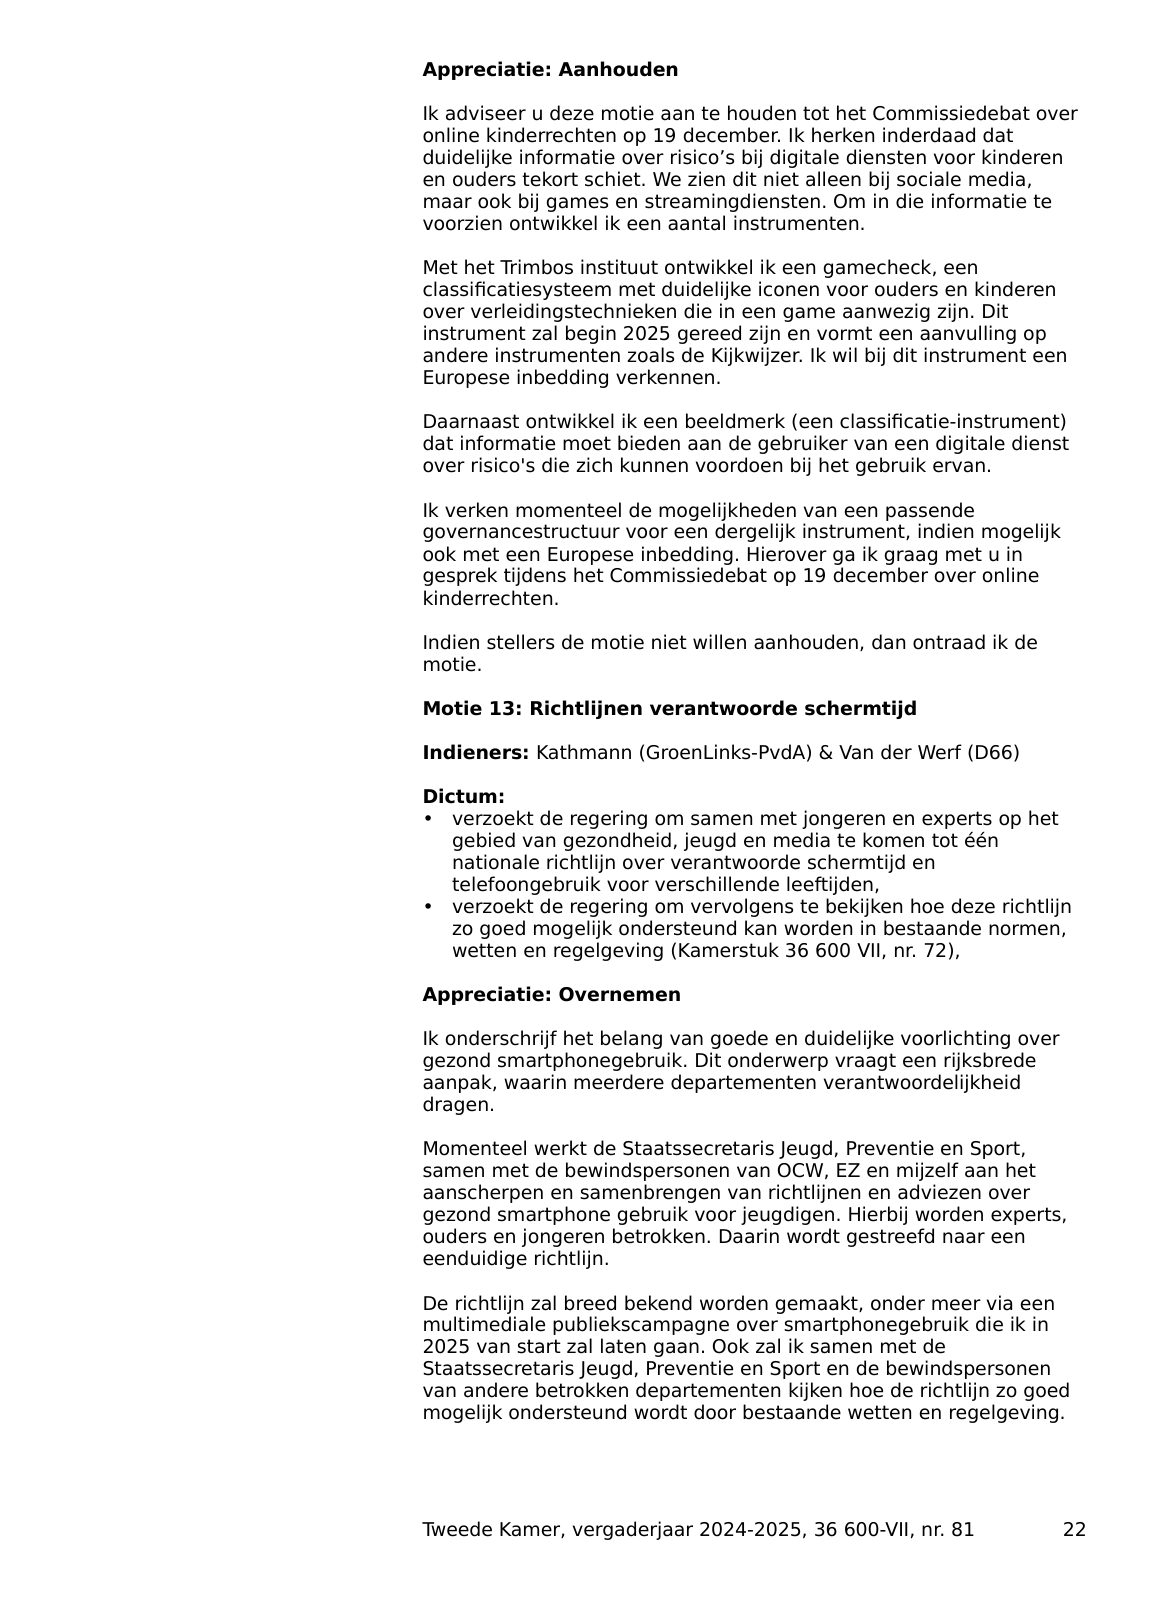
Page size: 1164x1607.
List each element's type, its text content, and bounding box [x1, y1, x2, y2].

subtitle Motie 13: Richtlijnen verantwoorde schermtijd [422, 698, 1087, 720]
text • verzoekt de regering om vervolgens te bekijken hoe deze richtlijn zo goed mogelijk ondersteund kan worden in bestaande normen, wetten en regelgeving (Kamerstuk 36 600 VII, nr. 72), [422, 896, 1087, 962]
subtitle Appreciatie: Aanhouden [422, 59, 1087, 81]
text De richtlijn zal breed bekend worden gemaakt, onder meer via een multimediale publiekscampagne over smartphonegebruik die ik in 2025 van start zal laten gaan. Ook zal ik samen met de Staatssecretaris Jeugd, Preventie en Sport en de bewindspersonen van andere betrokken departementen kijken hoe de richtlijn zo goed mogelijk ondersteund wordt door bestaande wetten en regelgeving. [422, 1292, 1087, 1424]
subtitle Appreciatie: Overnemen [422, 984, 1087, 1006]
text Met het Trimbos instituut ontwikkel ik een gamecheck, een classificatiesysteem met duidelijke iconen voor ouders en kinderen over verleidingstechnieken die in een game aanwezig zijn. Dit instrument zal begin 2025 gereed zijn en vormt een aanvulling op andere instrumenten zoals de Kijkwijzer. Ik wil bij dit instrument een Europese inbedding verkennen. [422, 257, 1087, 389]
text Ik verken momenteel de mogelijkheden van een passende governancestructuur voor een dergelijk instrument, indien mogelijk ook met een Europese inbedding. Hierover ga ik graag met u in gesprek tijdens het Commissiedebat op 19 december over online kinderrechten. [422, 499, 1087, 609]
text Ik adviseer u deze motie aan te houden tot het Commissiedebat over online kinderrechten op 19 december. Ik herken inderdaad dat duidelijke informatie over risico’s bij digitale diensten voor kinderen en ouders tekort schiet. We zien dit niet alleen bij sociale media, maar ook bij games en streamingdiensten. Om in die informatie te voorzien ontwikkel ik een aantal instrumenten. [422, 103, 1087, 235]
text Daarnaast ontwikkel ik een beeldmerk (een classificatie-instrument) dat informatie moet bieden aan de gebruiker van een digitale dienst over risico's die zich kunnen voordoen bij het gebruik ervan. [422, 411, 1087, 477]
text Momenteel werkt de Staatssecretaris Jeugd, Preventie en Sport, samen met de bewindspersonen van OCW, EZ en mijzelf aan het aanscherpen en samenbrengen van richtlijnen en adviezen over gezond smartphone gebruik voor jeugdigen. Hierbij worden experts, ouders en jongeren betrokken. Daarin wordt gestreefd naar een eenduidige richtlijn. [422, 1138, 1087, 1270]
text • verzoekt de regering om samen met jongeren en experts op het gebied van gezondheid, jeugd en media te komen tot één nationale richtlijn over verantwoorde schermtijd en telefoongebruik voor verschillende leeftijden, [422, 808, 1087, 896]
text Dictum: [422, 786, 1087, 808]
text Indien stellers de motie niet willen aanhouden, dan ontraad ik de motie. [422, 632, 1087, 676]
text Ik onderschrijf het belang van goede en duidelijke voorlichting over gezond smartphonegebruik. Dit onderwerp vraagt een rijksbrede aanpak, waarin meerdere departementen verantwoordelijkheid dragen. [422, 1028, 1087, 1116]
text Indieners: Kathmann (GroenLinks-PvdA) & Van der Werf (D66) [422, 742, 1087, 764]
